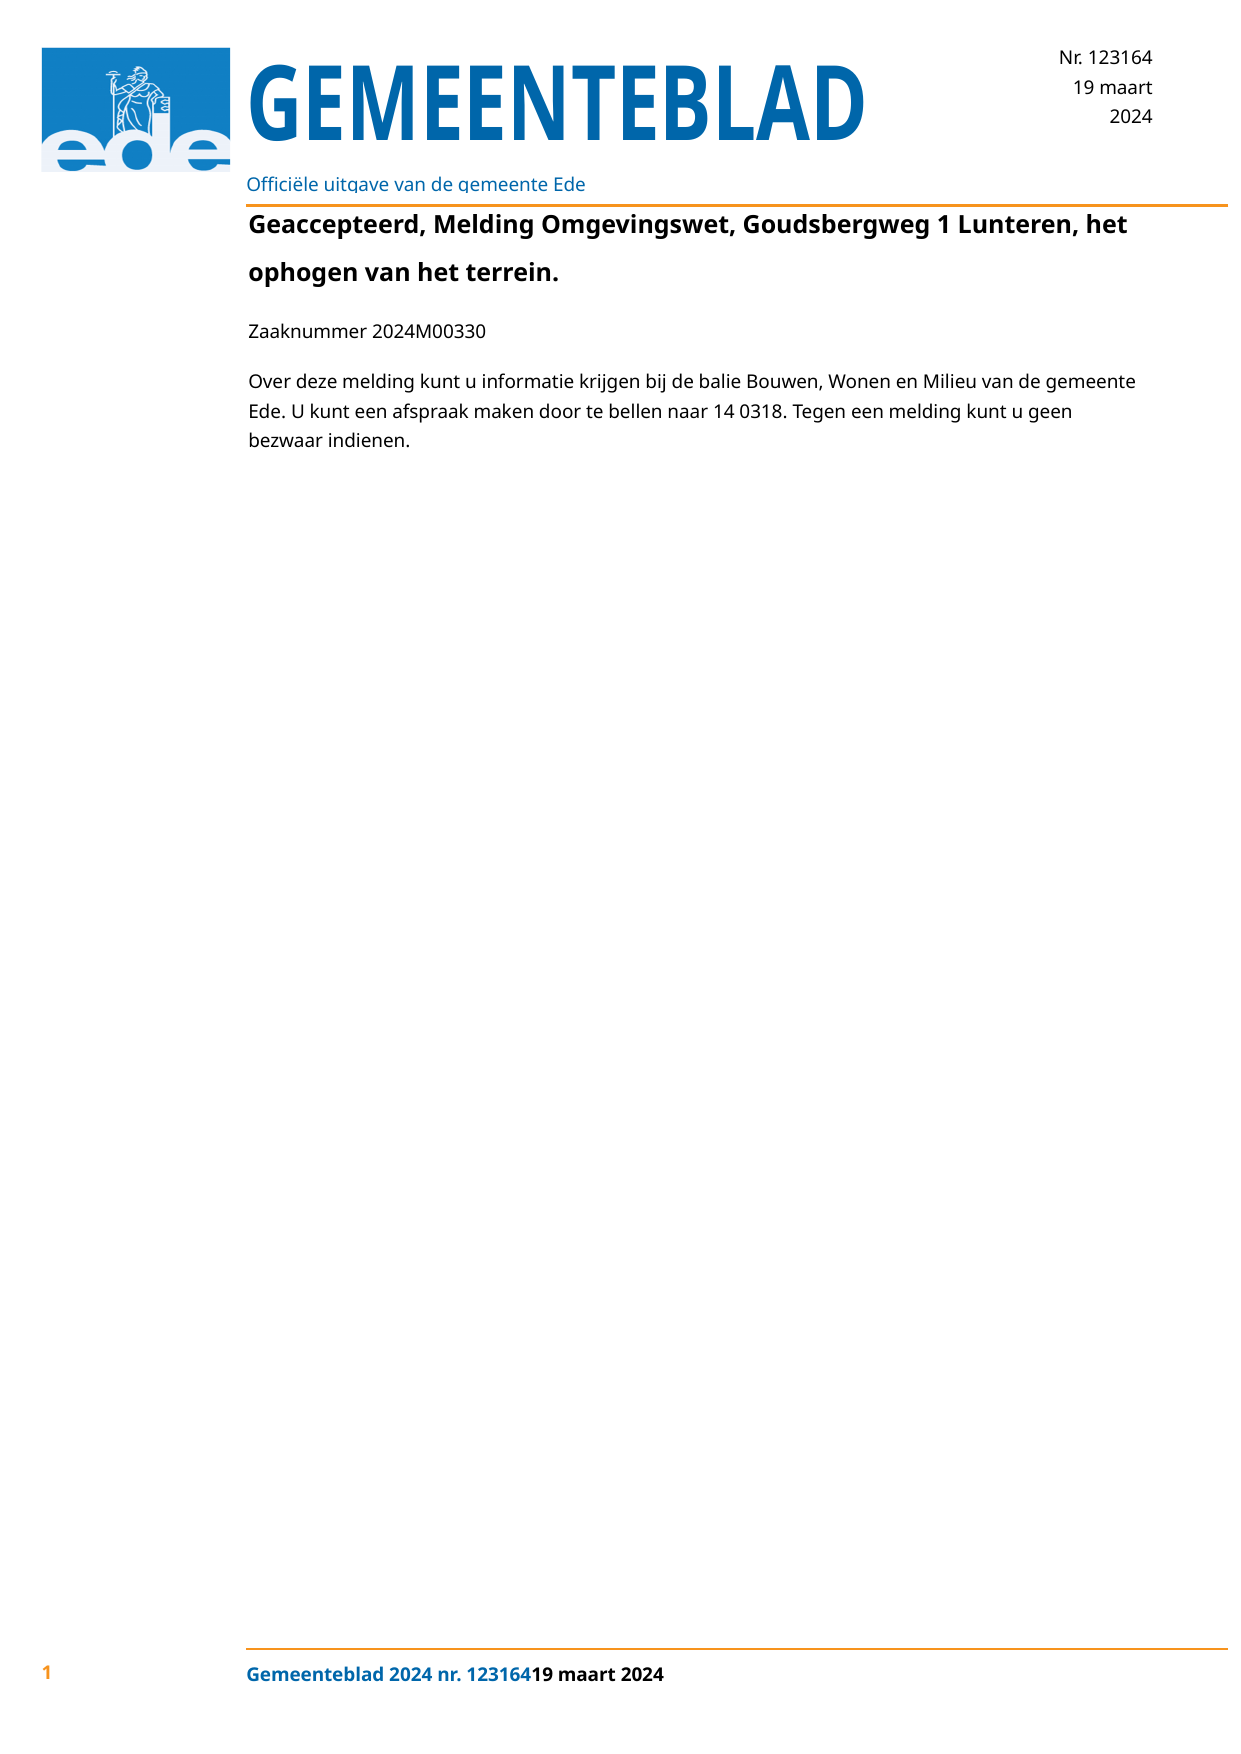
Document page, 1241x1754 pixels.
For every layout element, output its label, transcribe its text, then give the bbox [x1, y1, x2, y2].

picture [41, 47, 231, 172]
text Zaaknummer 2024M00330 [248, 318, 1152, 344]
text Over deze melding kunt u informatie krijgen bij de balie Bouwen, Wonen en Milieu van de gemeente Ede. U kunt een afspraak maken door te bellen naar 14 0318. Tegen een melding kunt u geen bezwaar indienen. [248, 368, 1152, 453]
text Geaccepteerd, Melding Omgevingswet, Goudsbergweg 1 Lunteren, het ophogen van het terrein. [248, 207, 1152, 288]
